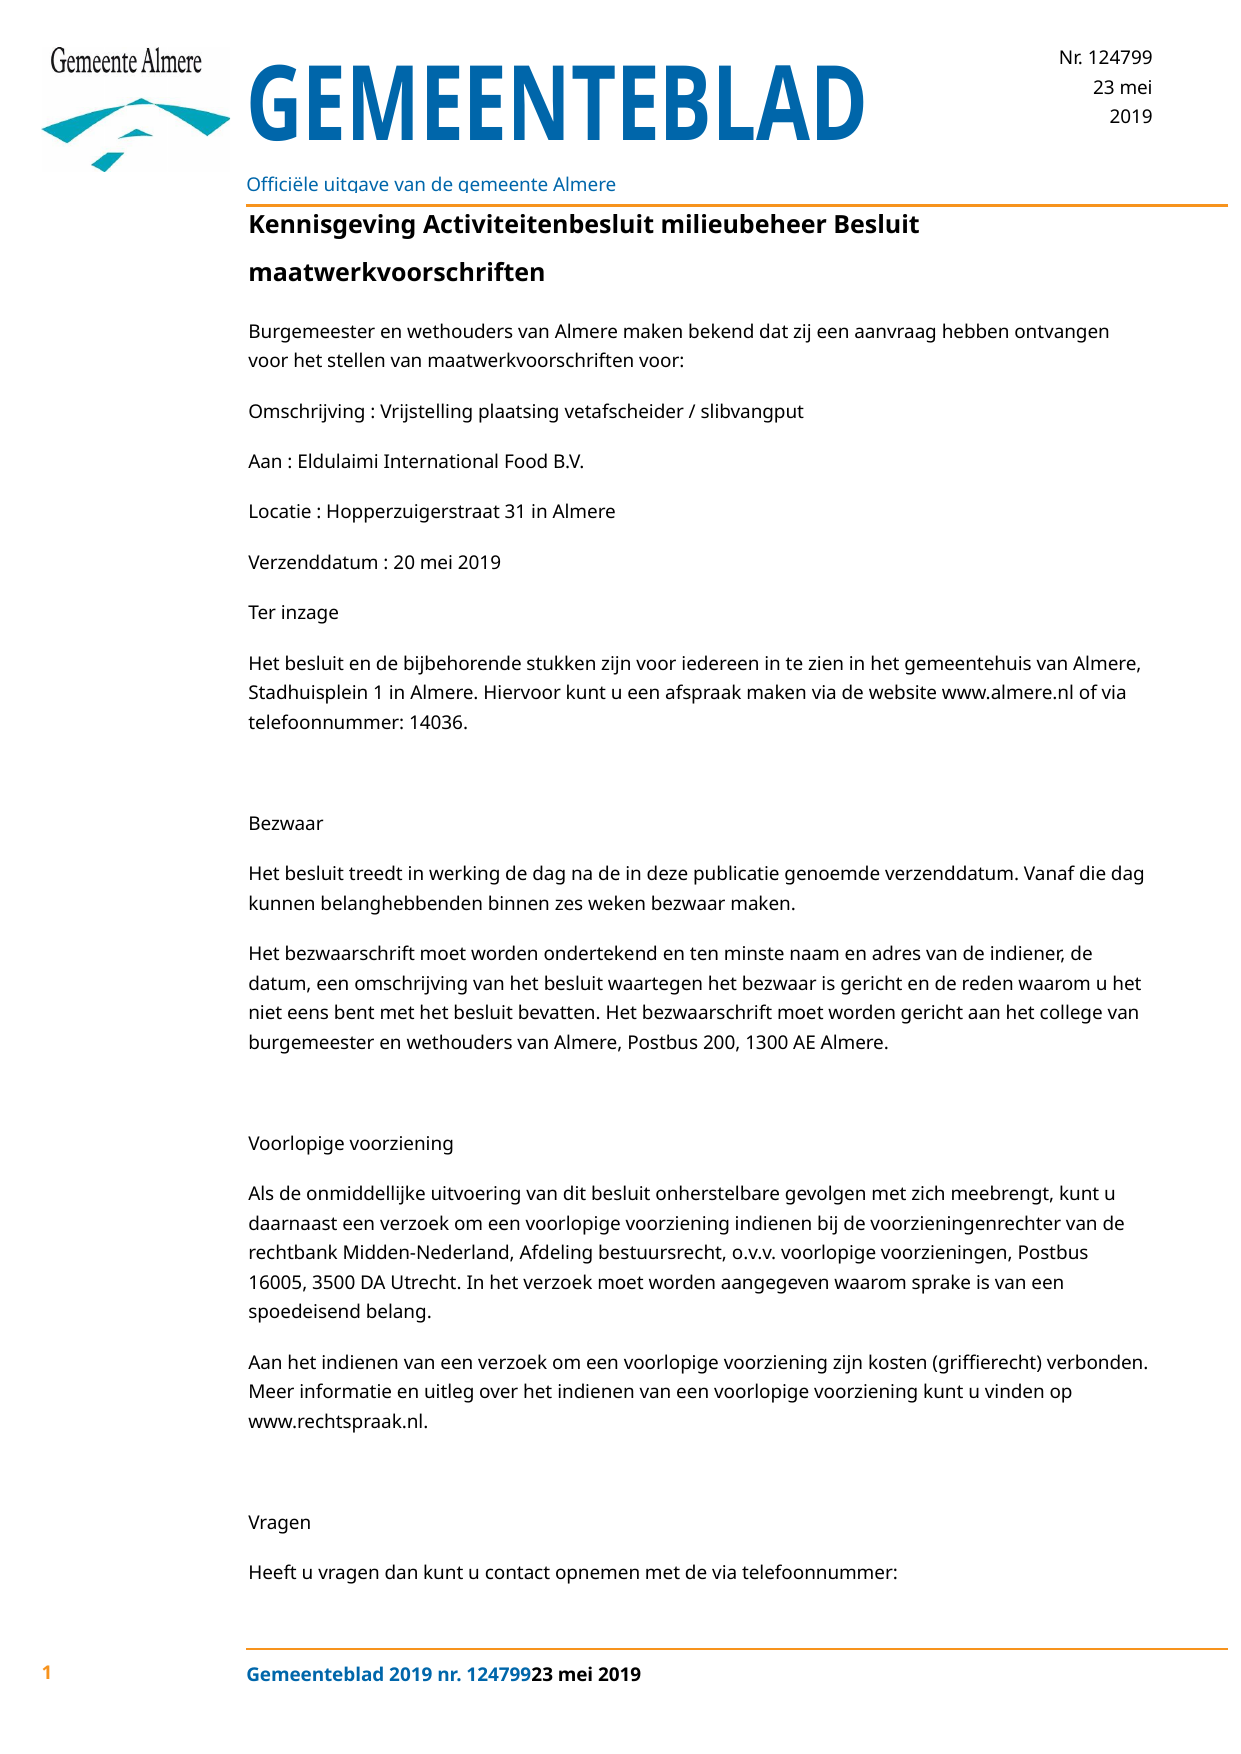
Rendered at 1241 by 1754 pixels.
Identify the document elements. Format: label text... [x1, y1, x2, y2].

text Aan : Eldulaimi International Food B.V. [248, 448, 1152, 474]
text Burgemeester en wethouders van Almere maken bekend dat zij een aanvraag hebben ontvangen voor het stellen van maatwerkvoorschriften voor: [248, 318, 1152, 373]
text Bezwaar [248, 810, 1152, 836]
picture [41, 47, 231, 172]
text Aan het indienen van een verzoek om een voorlopige voorziening zijn kosten (griffierecht) verbonden. Meer informatie en uitleg over het indienen van een voorlopige voorziening kunt u vinden op www.rechtspraak.nl. [248, 1349, 1152, 1434]
text Het bezwaarschrift moet worden ondertekend en ten minste naam en adres van de indiener, de datum, een omschrijving van het besluit waartegen het bezwaar is gericht en de reden waarom u het niet eens bent met het besluit bevatten. Het bezwaarschrift moet worden gericht aan het college van burgemeester en wethouders van Almere, Postbus 200, 1300 AE Almere. [248, 940, 1152, 1055]
text Verzenddatum : 20 mei 2019 [248, 549, 1152, 575]
text Heeft u vragen dan kunt u contact opnemen met de via telefoonnummer: [248, 1559, 1152, 1585]
text Ter inzage [248, 599, 1152, 625]
text Locatie : Hopperzuigerstraat 31 in Almere [248, 499, 1152, 524]
text Het besluit treedt in werking de dag na de in deze publicatie genoemde verzenddatum. Vanaf die dag kunnen belanghebbenden binnen zes weken bezwaar maken. [248, 860, 1152, 916]
text Voorlopige voorziening [248, 1130, 1152, 1156]
text Omschrijving : Vrijstelling plaatsing vetafscheider / slibvangput [248, 398, 1152, 424]
text Als de onmiddellijke uitvoering van dit besluit onherstelbare gevolgen met zich meebrengt, kunt u daarnaast een verzoek om een voorlopige voorziening indienen bij de voorzieningenrechter van de rechtbank Midden-Nederland, Afdeling bestuursrecht, o.v.v. voorlopige voorzieningen, Postbus 16005, 3500 DA Utrecht. In het verzoek moet worden aangegeven waarom sprake is van een spoedeisend belang. [248, 1180, 1152, 1324]
text Het besluit en de bijbehorende stukken zijn voor iedereen in te zien in het gemeentehuis van Almere, Stadhuisplein 1 in Almere. Hiervoor kunt u een afspraak maken via de website www.almere.nl of via telefoonnummer: 14036. [248, 650, 1152, 735]
text Vragen [248, 1509, 1152, 1535]
text Kennisgeving Activiteitenbesluit milieubeheer Besluit maatwerkvoorschriften [248, 207, 1152, 288]
